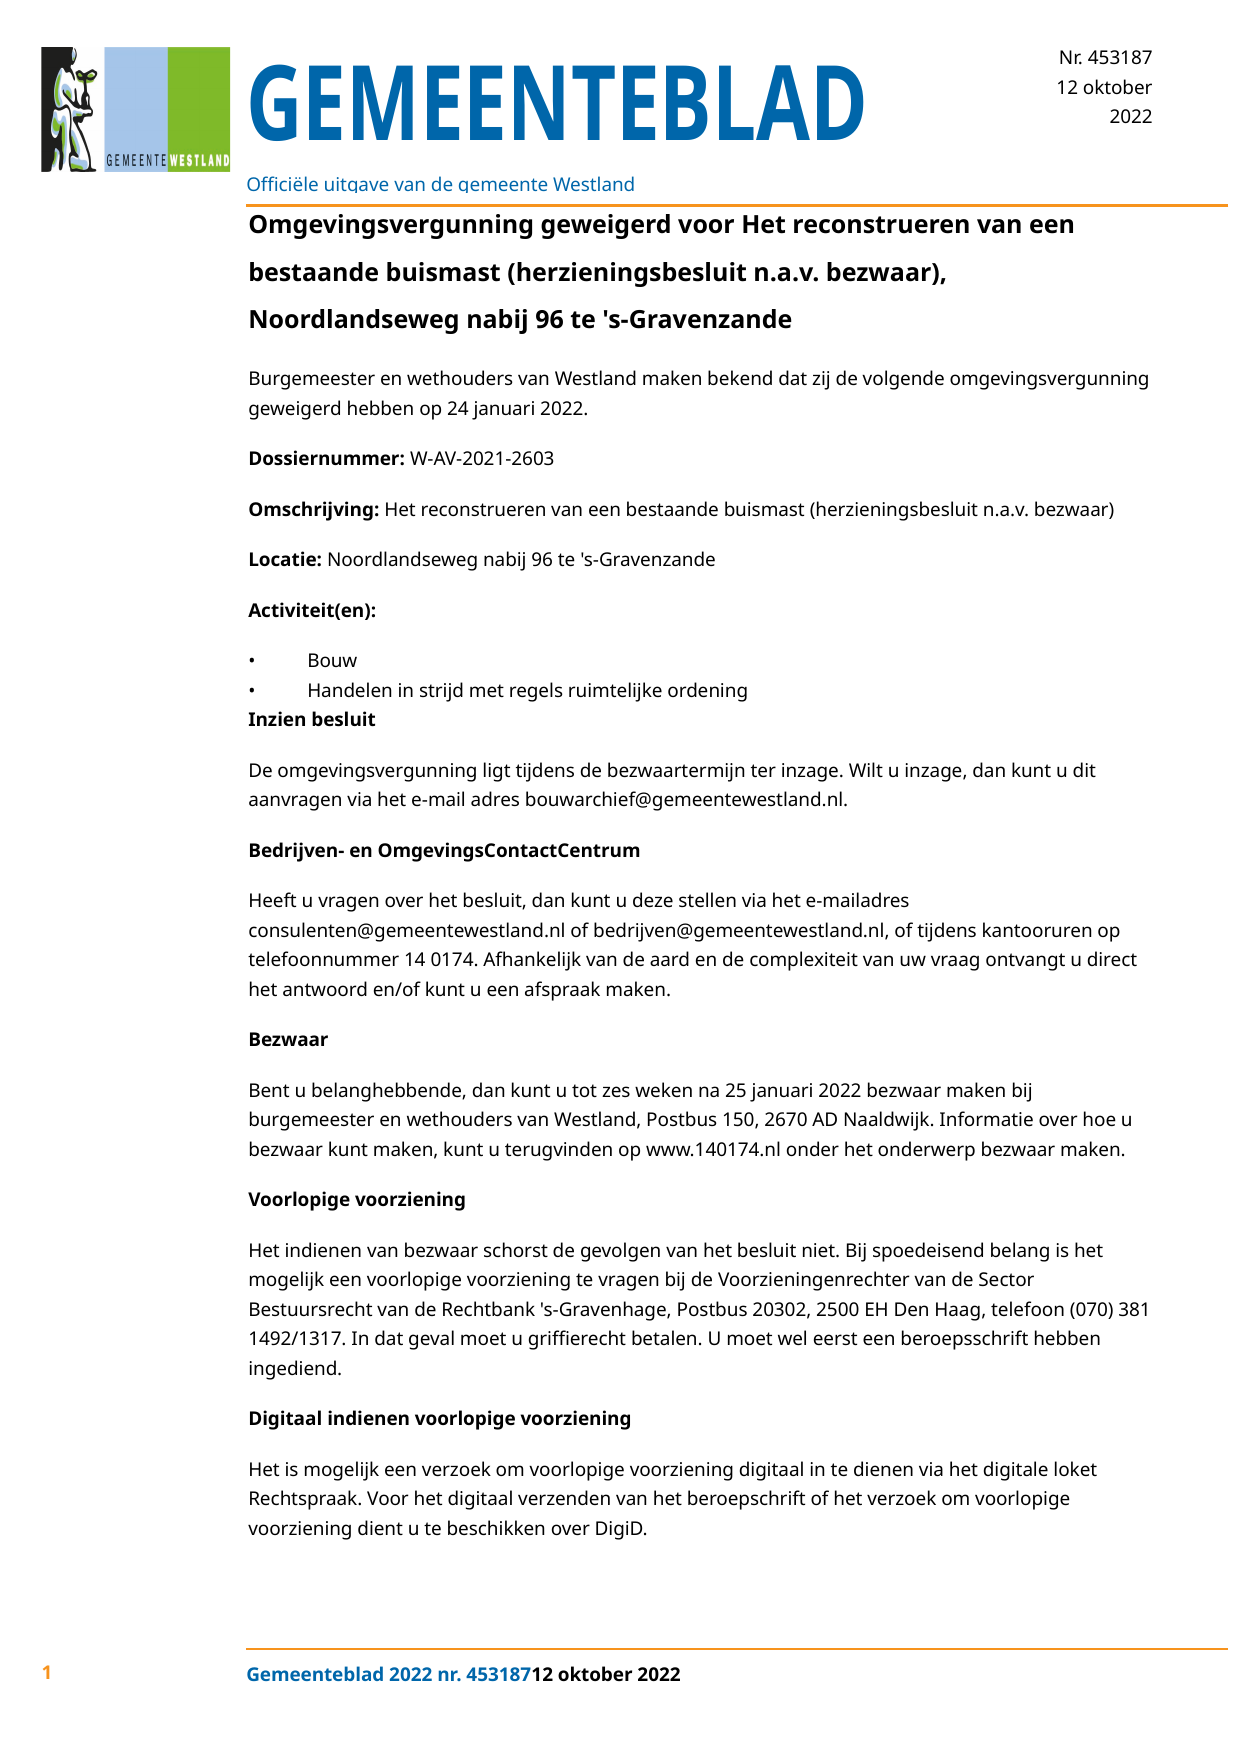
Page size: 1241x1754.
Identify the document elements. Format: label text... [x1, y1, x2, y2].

list Bouw [248, 647, 1152, 673]
text Activiteit(en): [248, 597, 1152, 622]
list Handelen in strijd met regels ruimtelijke ordening [248, 677, 1152, 702]
text Inzien besluit [248, 706, 1152, 732]
text Bezwaar [248, 1026, 1152, 1052]
text Locatie: Noordlandseweg nabij 96 te 's-Gravenzande [248, 546, 1152, 572]
text Dossiernummer: W-AV-2021-2603 [248, 446, 1152, 471]
picture [41, 47, 231, 172]
text Het indienen van bezwaar schorst de gevolgen van het besluit niet. Bij spoedeisend belang is het mogelijk een voorlopige voorziening te vragen bij de Voorzieningenrechter van de Sector Bestuursrecht van de Rechtbank 's-Gravenhage, Postbus 20302, 2500 EH Den Haag, telefoon (070) 381 1492/1317. In dat geval moet u griffierecht betalen. U moet wel eerst een beroepsschrift hebben ingediend. [248, 1237, 1152, 1381]
text Burgemeester en wethouders van Westland maken bekend dat zij de volgende omgevingsvergunning geweigerd hebben op 24 januari 2022. [248, 366, 1152, 421]
text Heeft u vragen over het besluit, dan kunt u deze stellen via het e-mailadres consulenten@gemeentewestland.nl of bedrijven@gemeentewestland.nl, of tijdens kantooruren op telefoonnummer 14 0174. Afhankelijk van de aard en de complexiteit van uw vraag ontvangt u direct het antwoord en/of kunt u een afspraak maken. [248, 887, 1152, 1002]
text Bent u belanghebbende, dan kunt u tot zes weken na 25 januari 2022 bezwaar maken bij burgemeester en wethouders van Westland, Postbus 150, 2670 AD Naaldwijk. Informatie over hoe u bezwaar kunt maken, kunt u terugvinden op www.140174.nl onder het onderwerp bezwaar maken. [248, 1077, 1152, 1162]
text Omschrijving: Het reconstrueren van een bestaande buismast (herzieningsbesluit n.a.v. bezwaar) [248, 496, 1152, 522]
text Omgevingsvergunning geweigerd voor Het reconstrueren van een bestaande buismast (herzieningsbesluit n.a.v. bezwaar), Noordlandseweg nabij 96 te 's-Gravenzande [248, 207, 1152, 336]
text Bedrijven- en OmgevingsContactCentrum [248, 837, 1152, 862]
text Digitaal indienen voorlopige voorziening [248, 1406, 1152, 1431]
text Voorlopige voorziening [248, 1186, 1152, 1212]
text Het is mogelijk een verzoek om voorlopige voorziening digitaal in te dienen via het digitale loket Rechtspraak. Voor het digitaal verzenden van het beroepschrift of het verzoek om voorlopige voorziening dient u te beschikken over DigiD. [248, 1456, 1152, 1541]
text De omgevingsvergunning ligt tijdens de bezwaartermijn ter inzage. Wilt u inzage, dan kunt u dit aanvragen via het e-mail adres bouwarchief@gemeentewestland.nl. [248, 757, 1152, 812]
